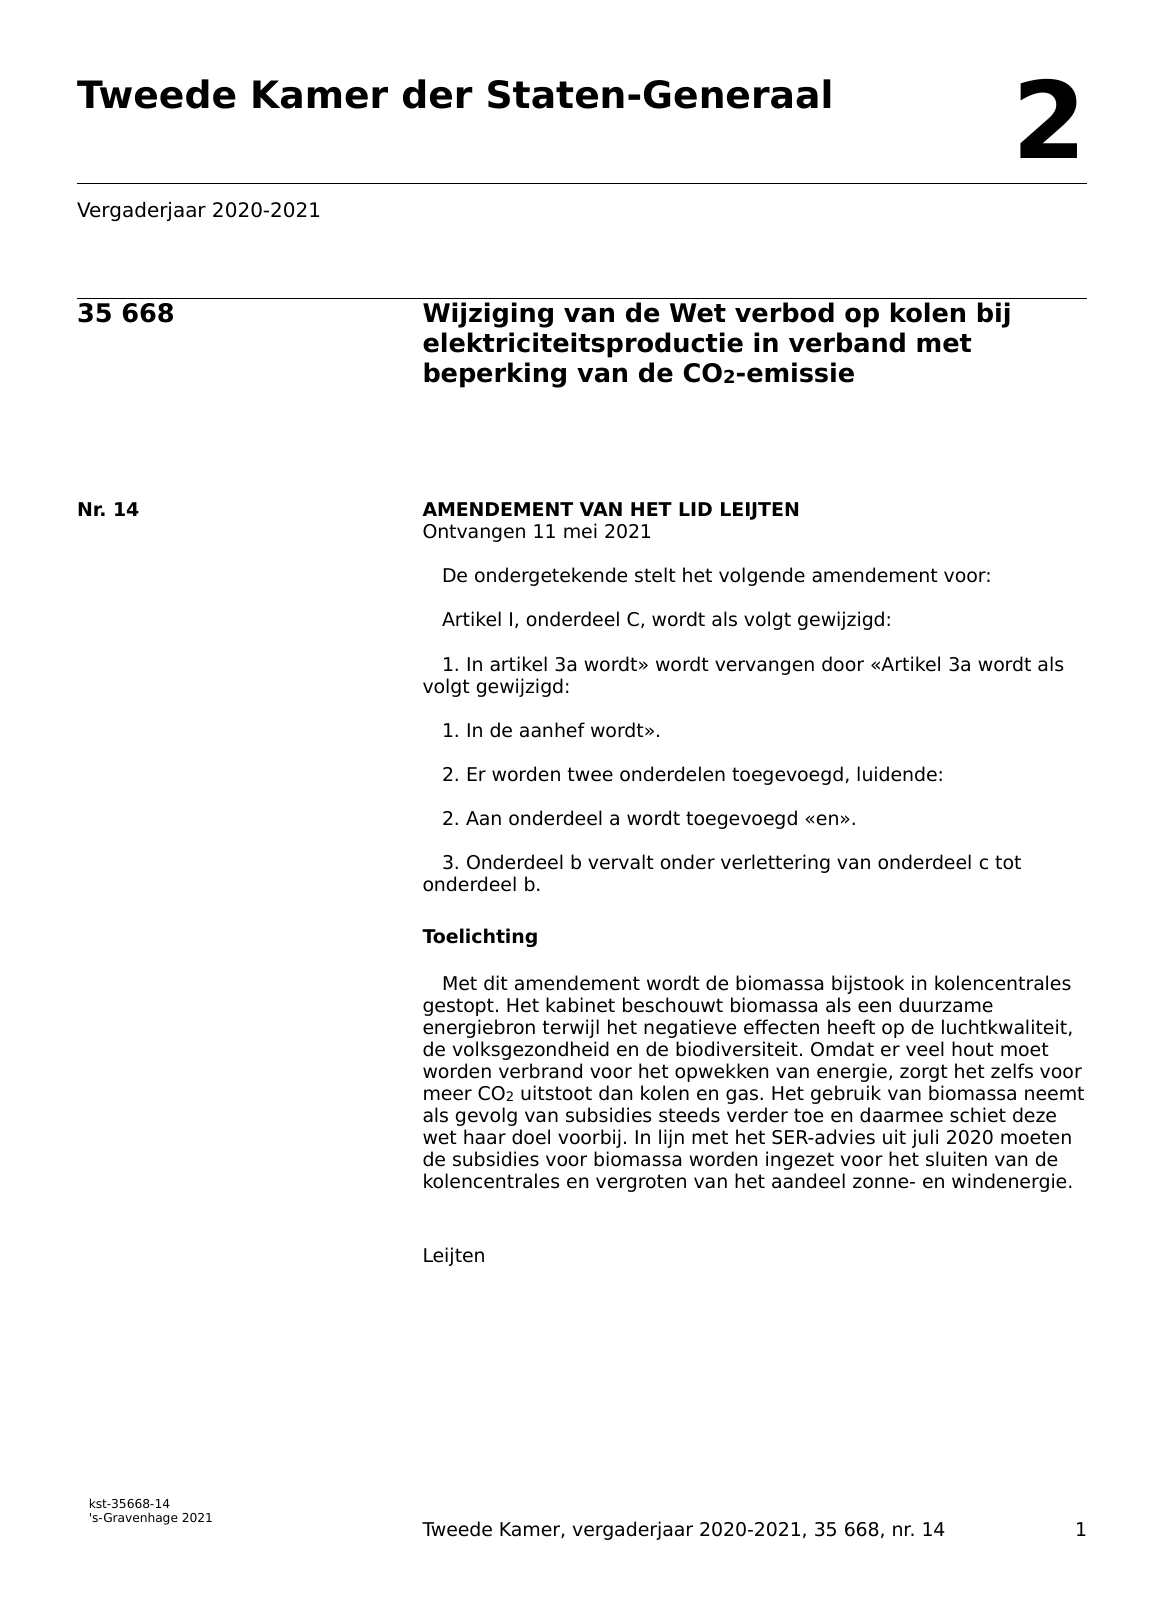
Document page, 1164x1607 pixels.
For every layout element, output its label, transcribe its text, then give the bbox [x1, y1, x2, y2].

text 1. In artikel 3a wordt» wordt vervangen door «Artikel 3a wordt als volgt gewijzigd: [422, 653, 1087, 697]
subtitle Nr. 14 AMENDEMENT VAN HET LID LEIJTEN [77, 499, 1087, 521]
table_header 2 [886, 59, 1087, 183]
text De ondergetekende stelt het volgende amendement voor: [422, 565, 1087, 587]
text kst-35668-14 [88, 1497, 323, 1511]
text Artikel I, onderdeel C, wordt als volgt gewijzigd: [422, 609, 1087, 631]
subtitle 35 668 Wijziging van de Wet verbod op kolen bij elektriciteitsproductie in verband met beperking van de CO2-emissie [77, 299, 1087, 388]
text 1. In de aanhef wordt». [422, 720, 1087, 742]
text Met dit amendement wordt de biomassa bijstook in kolencentrales gestopt. Het kabinet beschouwt biomassa als een duurzame energiebron terwijl het negatieve effecten heeft op de luchtkwaliteit, de volksgezondheid en de biodiversiteit. Omdat er veel hout moet worden verbrand voor het opwekken van energie, zorgt het zelfs voor meer CO2 uitstoot dan kolen en gas. Het gebruik van biomassa neemt als gevolg van subsidies steeds verder toe en daarmee schiet deze wet haar doel voorbij. In lijn met het SER-advies uit juli 2020 moeten de subsidies voor biomassa worden ingezet voor het sluiten van de kolencentrales en vergroten van het aandeel zonne- en windenergie. [422, 973, 1087, 1193]
text 3. Onderdeel b vervalt onder verlettering van onderdeel c tot onderdeel b. [422, 852, 1087, 896]
text Ontvangen 11 mei 2021 [422, 521, 1087, 543]
subtitle Toelichting [422, 926, 1087, 948]
table_header Tweede Kamer der Staten-Generaal [77, 59, 886, 183]
text 2. Aan onderdeel a wordt toegevoegd «en». [422, 808, 1087, 830]
text 's-Gravenhage 2021 [88, 1511, 323, 1525]
table_cell Vergaderjaar 2020-2021 [77, 184, 1087, 298]
text Leijten [422, 1223, 1087, 1267]
text 2. Er worden twee onderdelen toegevoegd, luidende: [422, 764, 1087, 786]
